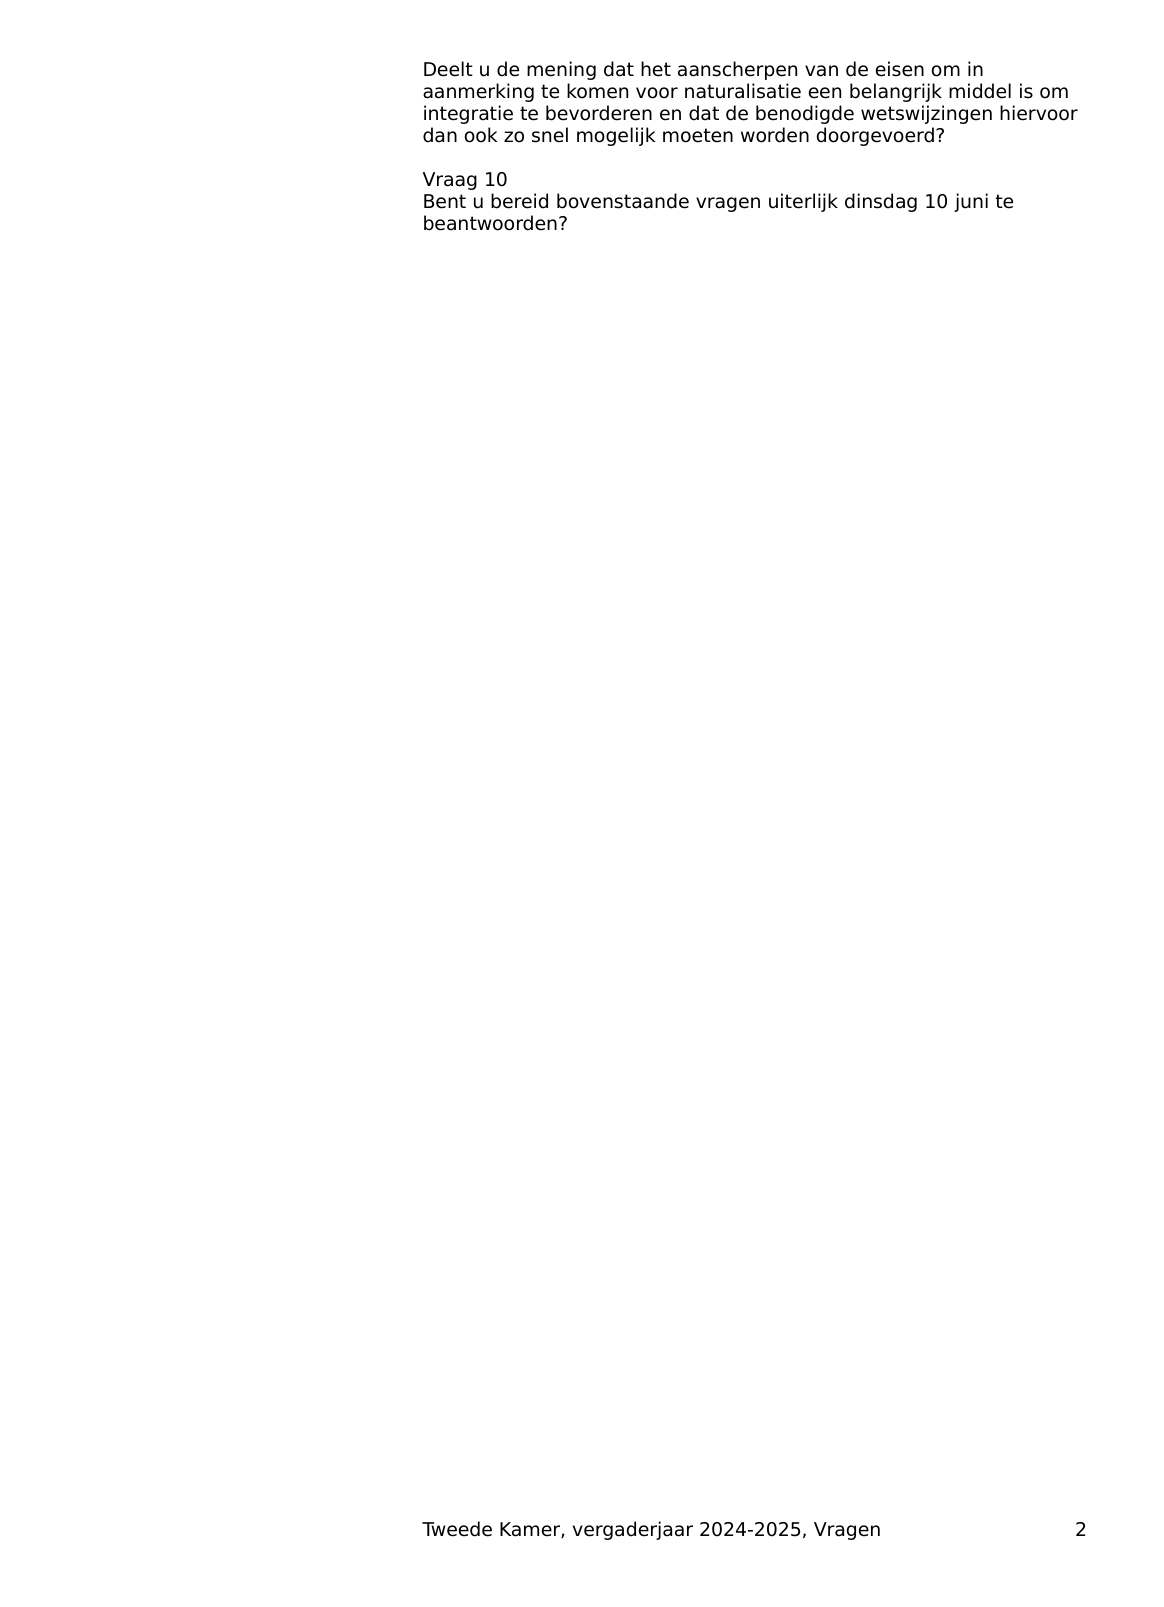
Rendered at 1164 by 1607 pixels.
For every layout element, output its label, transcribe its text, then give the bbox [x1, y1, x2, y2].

text Deelt u de mening dat het aanscherpen van de eisen om in aanmerking te komen voor naturalisatie een belangrijk middel is om integratie te bevorderen en dat de benodigde wetswijzingen hiervoor dan ook zo snel mogelijk moeten worden doorgevoerd? [422, 59, 1087, 147]
text Bent u bereid bovenstaande vragen uiterlijk dinsdag 10 juni te beantwoorden? [422, 191, 1087, 235]
text Vraag 10 [422, 169, 1087, 191]
